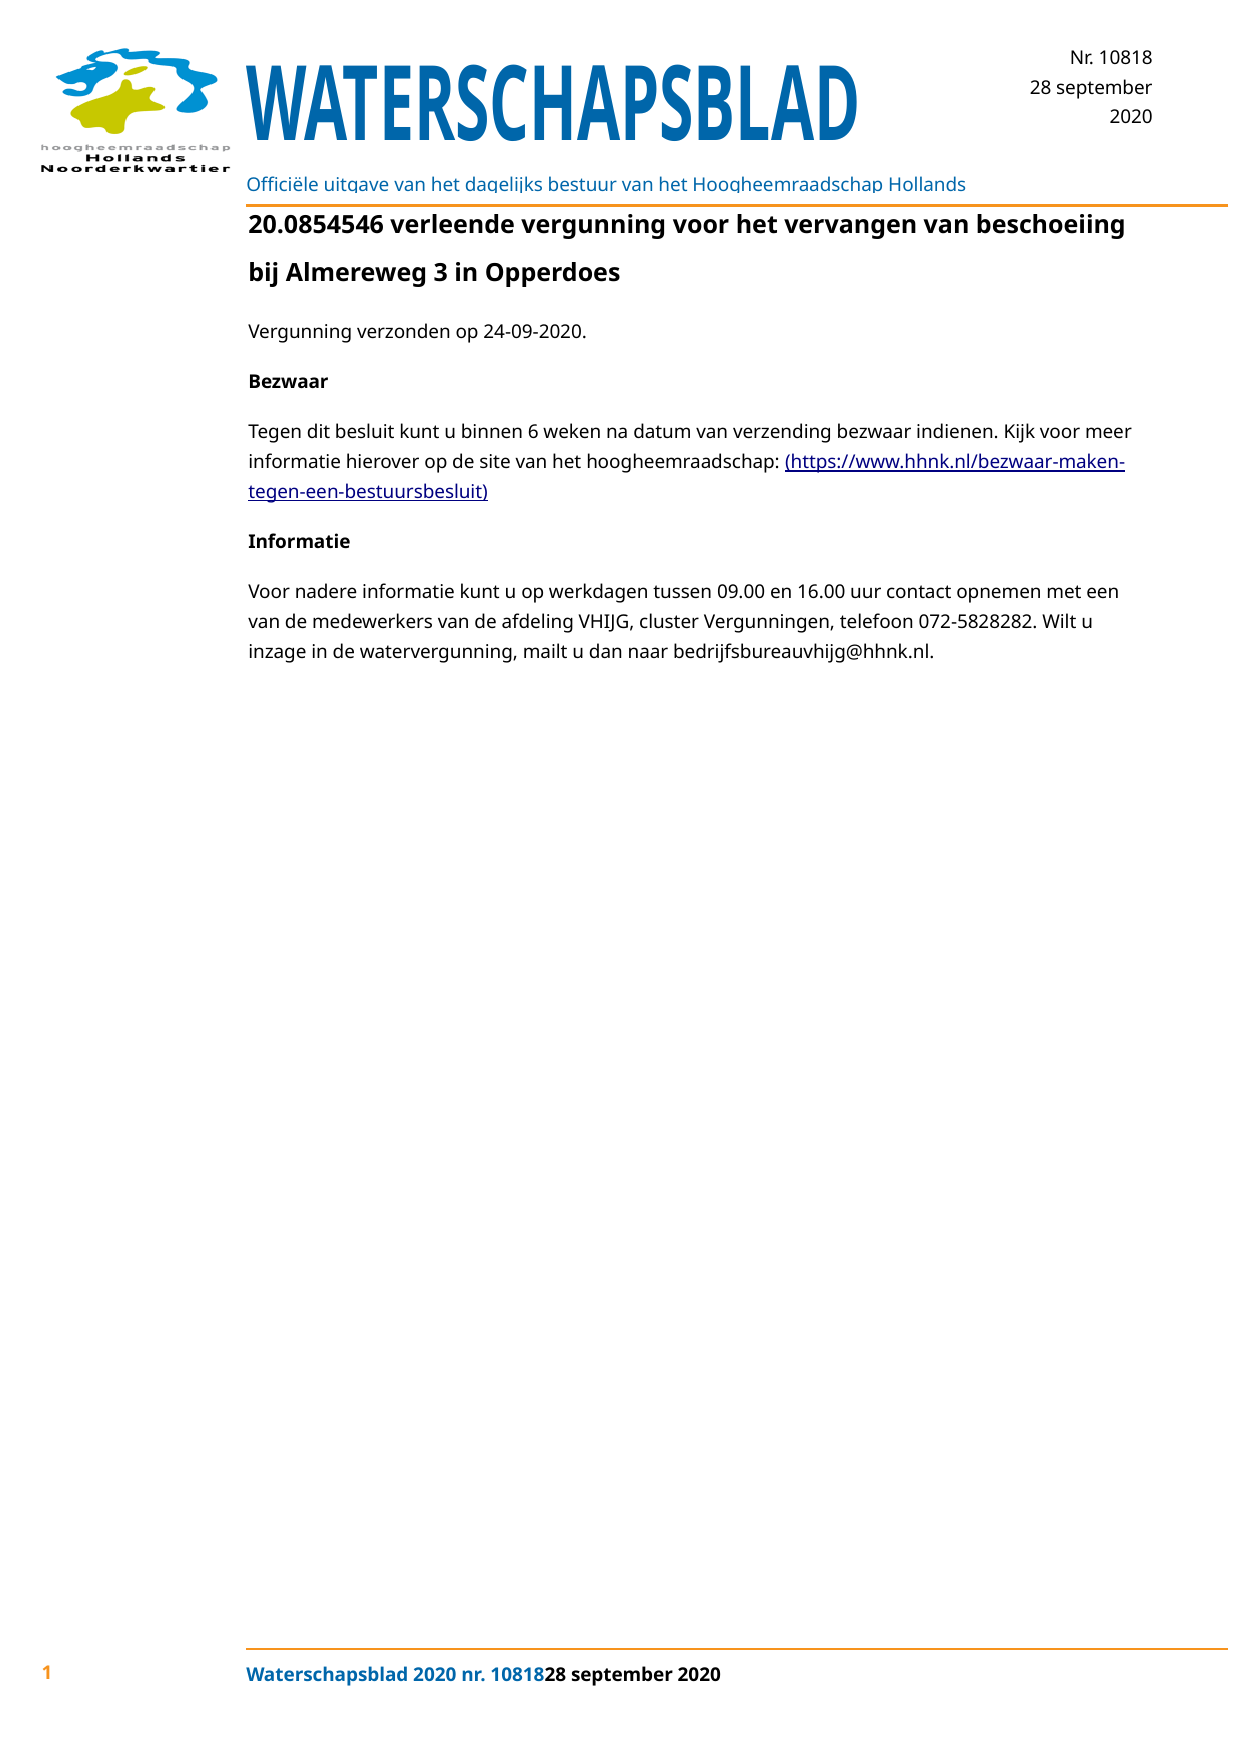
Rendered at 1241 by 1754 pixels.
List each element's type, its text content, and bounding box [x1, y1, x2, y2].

picture [41, 47, 231, 172]
text Tegen dit besluit kunt u binnen 6 weken na datum van verzending bezwaar indienen. Kijk voor meer informatie hierover op de site van het hoogheemraadschap: (https://www.hhnk.nl/bezwaar-maken-tegen-een-bestuursbesluit) [248, 419, 1152, 504]
text 20.0854546 verleende vergunning voor het vervangen van beschoeiing bij Almereweg 3 in Opperdoes [248, 207, 1152, 288]
text Voor nadere informatie kunt u op werkdagen tussen 09.00 en 16.00 uur contact opnemen met een van de medewerkers van de afdeling VHIJG, cluster Vergunningen, telefoon 072-5828282. Wilt u inzage in de watervergunning, mailt u dan naar bedrijfsbureauvhijg@hhnk.nl. [248, 579, 1152, 664]
text Vergunning verzonden op 24-09-2020. [248, 318, 1152, 344]
text Informatie [248, 528, 1152, 554]
text Bezwaar [248, 368, 1152, 394]
